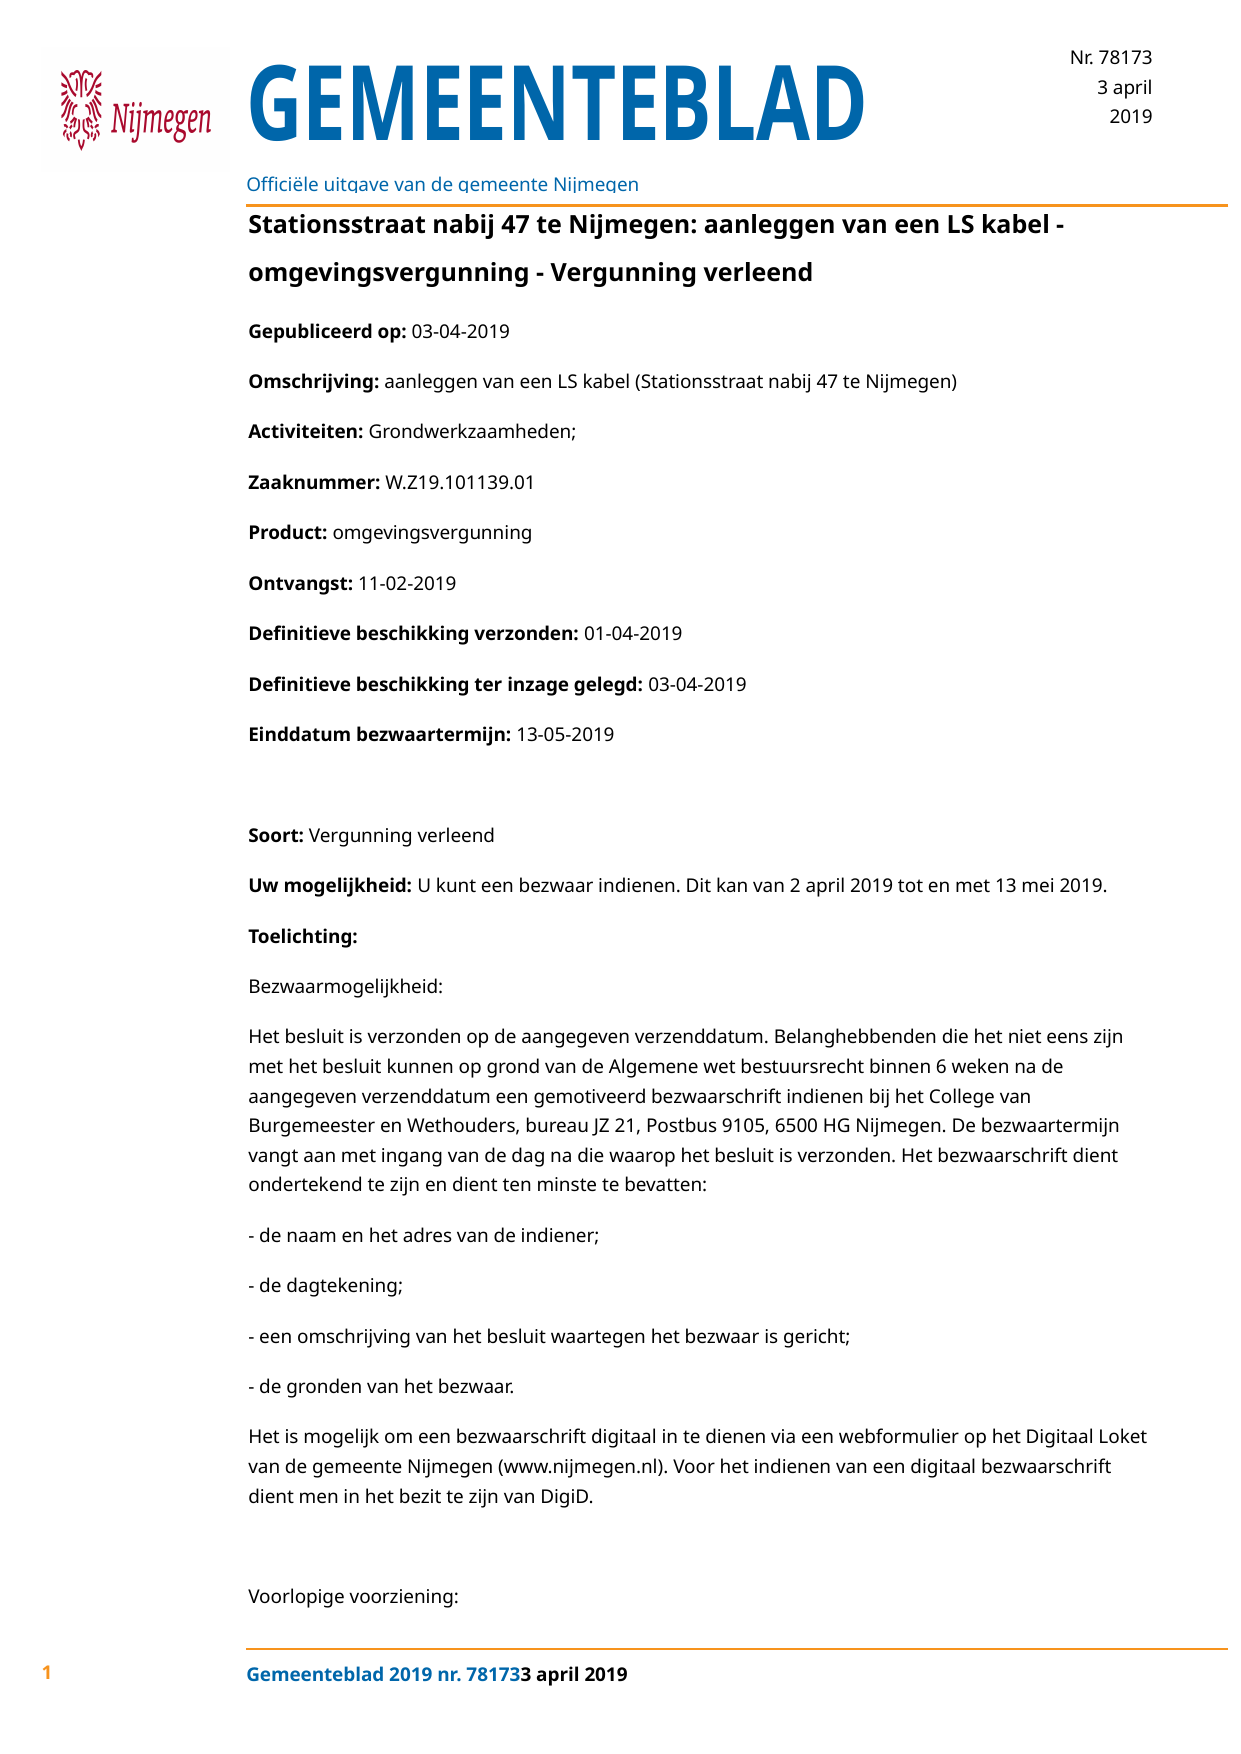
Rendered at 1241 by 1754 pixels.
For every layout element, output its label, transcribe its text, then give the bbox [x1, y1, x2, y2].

text Het is mogelijk om een bezwaarschrift digitaal in te dienen via een webformulier op het Digitaal Loket van de gemeente Nijmegen (www.nijmegen.nl). Voor het indienen van een digitaal bezwaarschrift dient men in het bezit te zijn van DigiD. [248, 1424, 1152, 1509]
text Activiteiten: Grondwerkzaamheden; [248, 419, 1152, 444]
text Het besluit is verzonden op de aangegeven verzenddatum. Belanghebbenden die het niet eens zijn met het besluit kunnen op grond van de Algemene wet bestuursrecht binnen 6 weken na de aangegeven verzenddatum een gemotiveerd bezwaarschrift indienen bij het College van Burgemeester en Wethouders, bureau JZ 21, Postbus 9105, 6500 HG Nijmegen. De bezwaartermijn vangt aan met ingang van de dag na die waarop het besluit is verzonden. Het bezwaarschrift dient ondertekend te zijn en dient ten minste te bevatten: [248, 1024, 1152, 1197]
text - de dagtekening; [248, 1272, 1152, 1298]
text Zaaknummer: W.Z19.101139.01 [248, 469, 1152, 495]
text Soort: Vergunning verleend [248, 822, 1152, 848]
text Gepubliceerd op: 03-04-2019 [248, 318, 1152, 344]
picture [41, 47, 231, 172]
text - de gronden van het bezwaar. [248, 1373, 1152, 1399]
text Stationsstraat nabij 47 te Nijmegen: aanleggen van een LS kabel - omgevingsvergunning - Vergunning verleend [248, 207, 1152, 288]
text Ontvangst: 11-02-2019 [248, 570, 1152, 596]
text Omschrijving: aanleggen van een LS kabel (Stationsstraat nabij 47 te Nijmegen) [248, 368, 1152, 394]
text Definitieve beschikking ter inzage gelegd: 03-04-2019 [248, 671, 1152, 697]
text Definitieve beschikking verzonden: 01-04-2019 [248, 620, 1152, 646]
text Toelichting: [248, 923, 1152, 949]
text Voorlopige voorziening: [248, 1584, 1152, 1609]
text Einddatum bezwaartermijn: 13-05-2019 [248, 721, 1152, 747]
text - een omschrijving van het besluit waartegen het bezwaar is gericht; [248, 1323, 1152, 1349]
text - de naam en het adres van de indiener; [248, 1222, 1152, 1248]
text Product: omgevingsvergunning [248, 519, 1152, 545]
text Uw mogelijkheid: U kunt een bezwaar indienen. Dit kan van 2 april 2019 tot en met 13 mei 2019. [248, 872, 1152, 898]
text Bezwaarmogelijkheid: [248, 973, 1152, 999]
